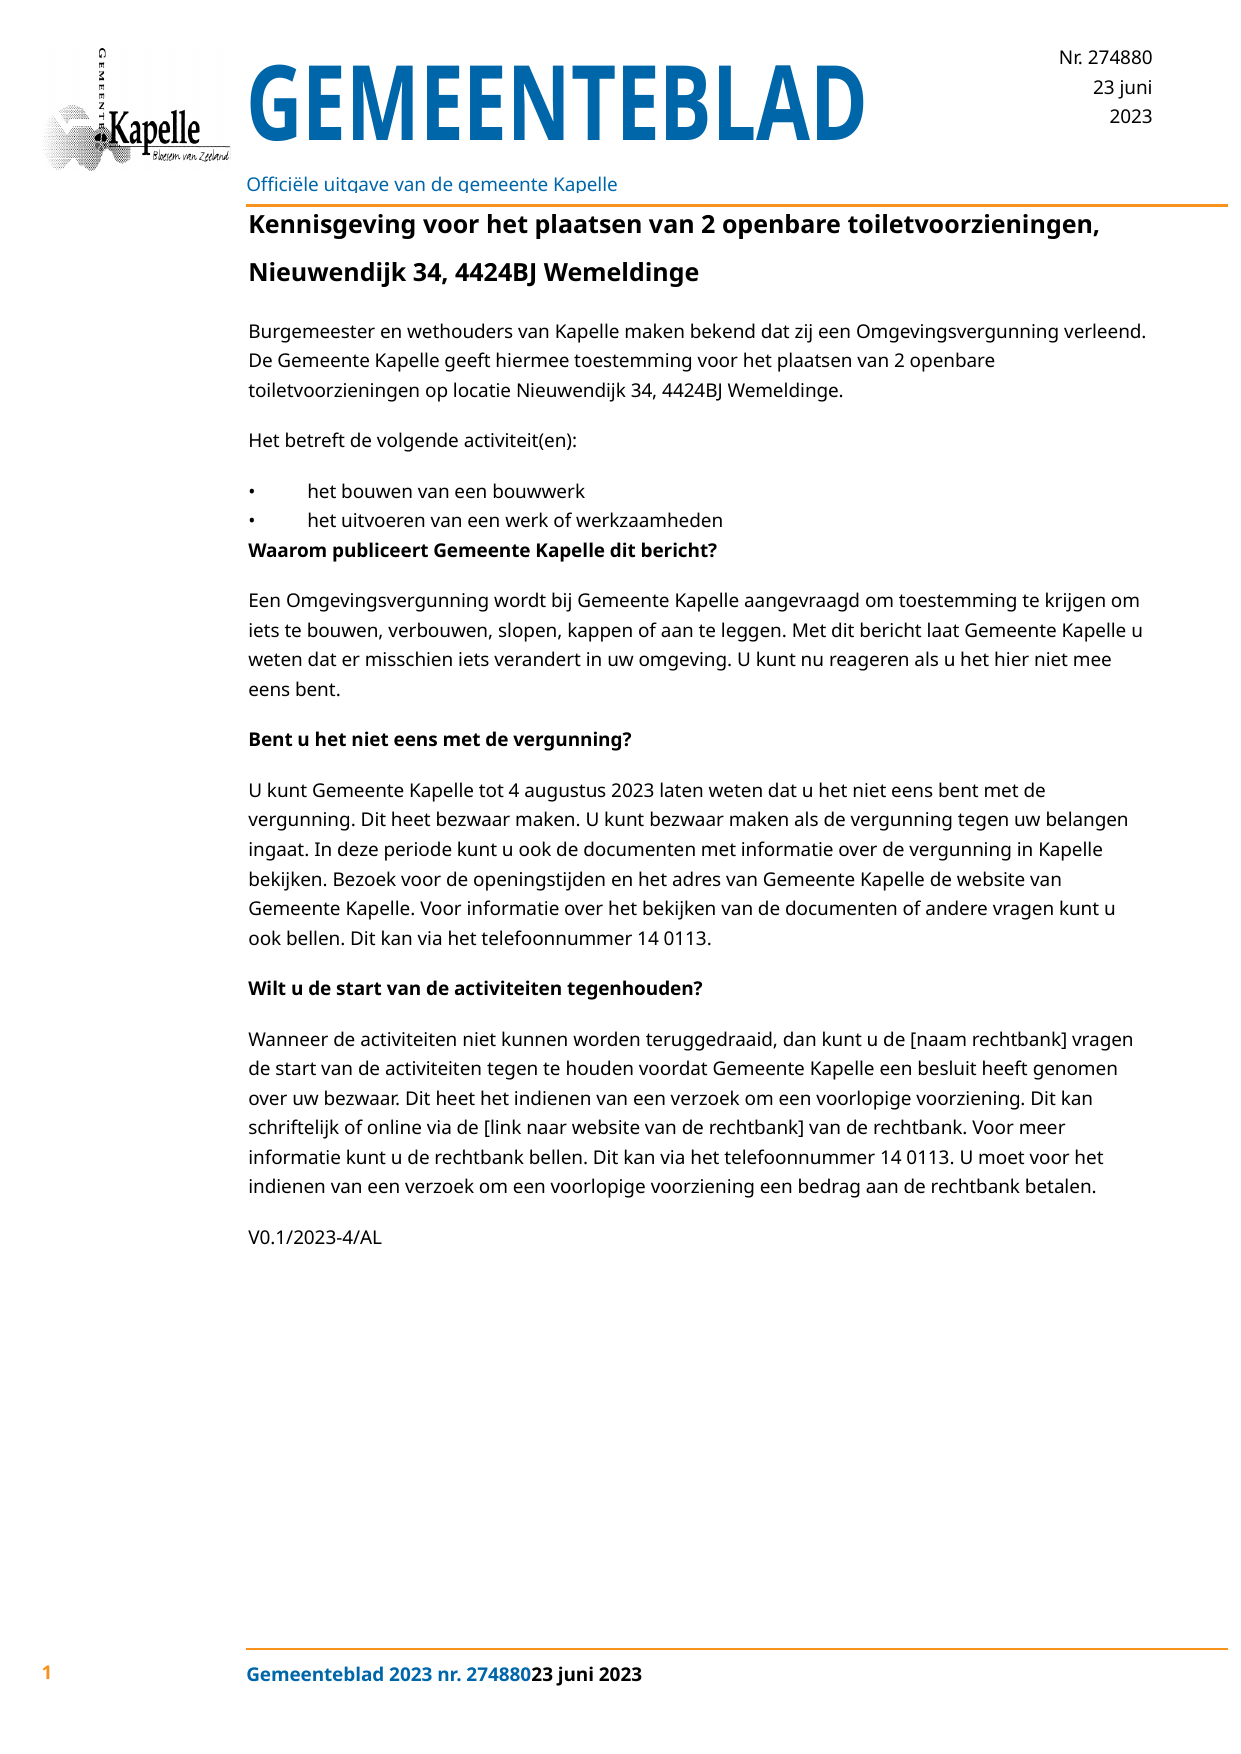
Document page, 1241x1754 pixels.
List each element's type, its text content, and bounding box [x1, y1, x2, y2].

list het uitvoeren van een werk of werkzaamheden [248, 507, 1152, 533]
text Waarom publiceert Gemeente Kapelle dit bericht? [248, 537, 1152, 563]
text Het betreft de volgende activiteit(en): [248, 427, 1152, 453]
text Burgemeester en wethouders van Kapelle maken bekend dat zij een Omgevingsvergunning verleend. De Gemeente Kapelle geeft hiermee toestemming voor het plaatsen van 2 openbare toiletvoorzieningen op locatie Nieuwendijk 34, 4424BJ Wemeldinge. [248, 318, 1152, 403]
text Wilt u de start van de activiteiten tegenhouden? [248, 975, 1152, 1001]
text Bent u het niet eens met de vergunning? [248, 727, 1152, 752]
text Wanneer de activiteiten niet kunnen worden teruggedraaid, dan kunt u de [naam rechtbank] vragen de start van de activiteiten tegen te houden voordat Gemeente Kapelle een besluit heeft genomen over uw bezwaar. Dit heet het indienen van een verzoek om een voorlopige voorziening. Dit kan schriftelijk of online via de [link naar website van de rechtbank] van de rechtbank. Voor meer informatie kunt u de rechtbank bellen. Dit kan via het telefoonnummer 14 0113. U moet voor het indienen van een verzoek om een voorlopige voorziening een bedrag aan de rechtbank betalen. [248, 1026, 1152, 1199]
text V0.1/2023-4/AL [248, 1224, 1152, 1250]
list het bouwen van een bouwwerk [248, 478, 1152, 504]
text Kennisgeving voor het plaatsen van 2 openbare toiletvoorzieningen, Nieuwendijk 34, 4424BJ Wemeldinge [248, 207, 1152, 288]
text Een Omgevingsvergunning wordt bij Gemeente Kapelle aangevraagd om toestemming te krijgen om iets te bouwen, verbouwen, slopen, kappen of aan te leggen. Met dit bericht laat Gemeente Kapelle u weten dat er misschien iets verandert in uw omgeving. U kunt nu reageren als u het hier niet mee eens bent. [248, 587, 1152, 702]
text U kunt Gemeente Kapelle tot 4 augustus 2023 laten weten dat u het niet eens bent met de vergunning. Dit heet bezwaar maken. U kunt bezwaar maken als de vergunning tegen uw belangen ingaat. In deze periode kunt u ook de documenten met informatie over de vergunning in Kapelle bekijken. Bezoek voor de openingstijden en het adres van Gemeente Kapelle de website van Gemeente Kapelle. Voor informatie over het bekijken van de documenten of andere vragen kunt u ook bellen. Dit kan via het telefoonnummer 14 0113. [248, 777, 1152, 951]
picture [41, 47, 231, 172]
